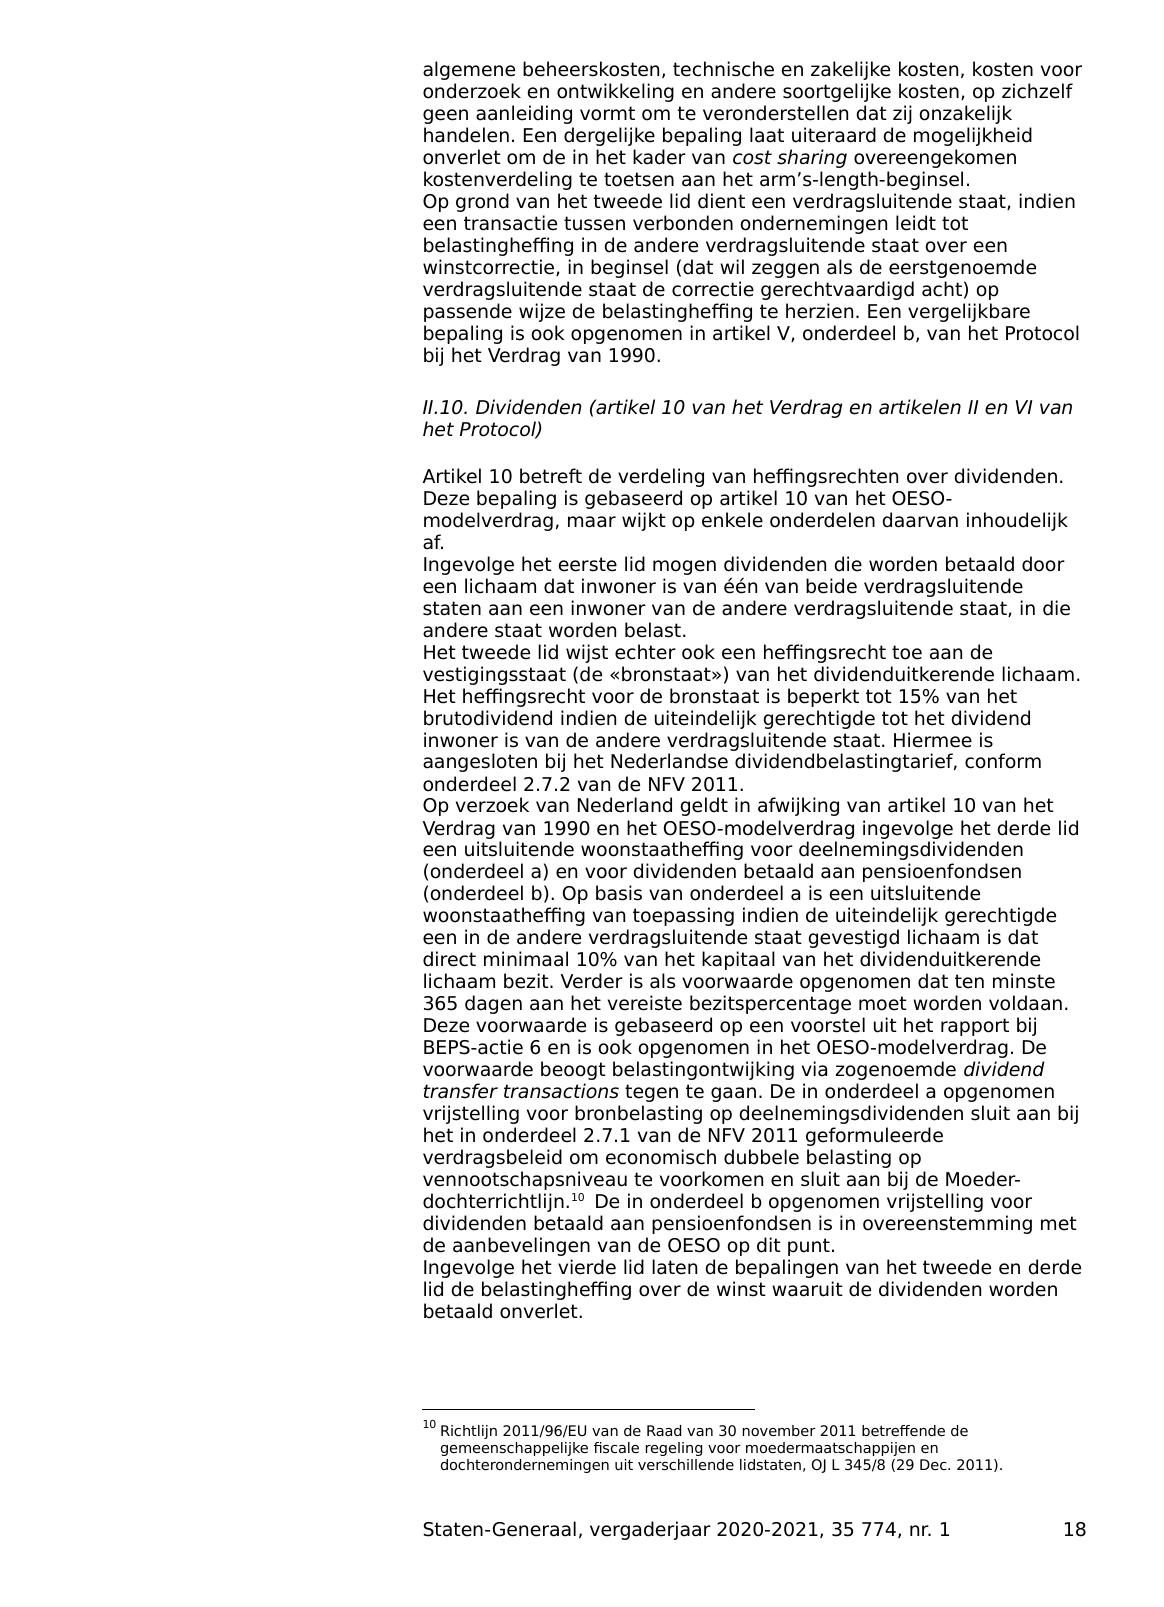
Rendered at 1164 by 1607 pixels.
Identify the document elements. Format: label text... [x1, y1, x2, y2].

text Artikel 10 betreft de verdeling van heffingsrechten over dividenden. Deze bepaling is gebaseerd op artikel 10 van het OESO-modelverdrag, maar wijkt op enkele onderdelen daarvan inhoudelijk af. [422, 466, 1087, 554]
text algemene beheerskosten, technische en zakelijke kosten, kosten voor onderzoek en ontwikkeling en andere soortgelijke kosten, op zichzelf geen aanleiding vormt om te veronderstellen dat zij onzakelijk handelen. Een dergelijke bepaling laat uiteraard de mogelijkheid onverlet om de in het kader van cost sharing overeengekomen kostenverdeling te toetsen aan het arm’s-length-beginsel. [422, 59, 1087, 191]
text Het tweede lid wijst echter ook een heffingsrecht toe aan de vestigingsstaat (de «bronstaat») van het dividenduitkerende lichaam. Het heffingsrecht voor de bronstaat is beperkt tot 15% van het brutodividend indien de uiteindelijk gerechtigde tot het dividend inwoner is van de andere verdragsluitende staat. Hiermee is aangesloten bij het Nederlandse dividendbelastingtarief, conform onderdeel 2.7.2 van de NFV 2011. [422, 642, 1087, 795]
text Ingevolge het vierde lid laten de bepalingen van het tweede en derde lid de belastingheffing over de winst waaruit de dividenden worden betaald onverlet. [422, 1257, 1087, 1323]
subtitle II.10. Dividenden (artikel 10 van het Verdrag en artikelen II en VI van het Protocol) [422, 397, 1087, 441]
text Ingevolge het eerste lid mogen dividenden die worden betaald door een lichaam dat inwoner is van één van beide verdragsluitende staten aan een inwoner van de andere verdragsluitende staat, in die andere staat worden belast. [422, 554, 1087, 642]
text Richtlijn 2011/96/EU van de Raad van 30 november 2011 betreffende de gemeenschappelijke fiscale regeling voor moedermaatschappijen en dochterondernemingen uit verschillende lidstaten, OJ L 345/8 (29 Dec. 2011). [422, 1418, 1087, 1474]
text Op grond van het tweede lid dient een verdragsluitende staat, indien een transactie tussen verbonden ondernemingen leidt tot belastingheffing in de andere verdragsluitende staat over een winstcorrectie, in beginsel (dat wil zeggen als de eerstgenoemde verdragsluitende staat de correctie gerechtvaardigd acht) op passende wijze de belastingheffing te herzien. Een vergelijkbare bepaling is ook opgenomen in artikel V, onderdeel b, van het Protocol bij het Verdrag van 1990. [422, 191, 1087, 367]
text Op verzoek van Nederland geldt in afwijking van artikel 10 van het Verdrag van 1990 en het OESO-modelverdrag ingevolge het derde lid een uitsluitende woonstaatheffing voor deelnemingsdividenden (onderdeel a) en voor dividenden betaald aan pensioenfondsen (onderdeel b). Op basis van onderdeel a is een uitsluitende woonstaatheffing van toepassing indien de uiteindelijk gerechtigde een in de andere verdragsluitende staat gevestigd lichaam is dat direct minimaal 10% van het kapitaal van het dividenduitkerende lichaam bezit. Verder is als voorwaarde opgenomen dat ten minste 365 dagen aan het vereiste bezitspercentage moet worden voldaan. Deze voorwaarde is gebaseerd op een voorstel uit het rapport bij BEPS-actie 6 en is ook opgenomen in het OESO-modelverdrag. De voorwaarde beoogt belastingontwijking via zogenoemde dividend transfer transactions tegen te gaan. De in onderdeel a opgenomen vrijstelling voor bronbelasting op deelnemingsdividenden sluit aan bij het in onderdeel 2.7.1 van de NFV 2011 geformuleerde verdragsbeleid om economisch dubbele belasting op vennootschapsniveau te voorkomen en sluit aan bij de Moeder-dochterrichtlijn. De in onderdeel b opgenomen vrijstelling voor dividenden betaald aan pensioenfondsen is in overeenstemming met de aanbevelingen van de OESO op dit punt. [422, 795, 1087, 1257]
